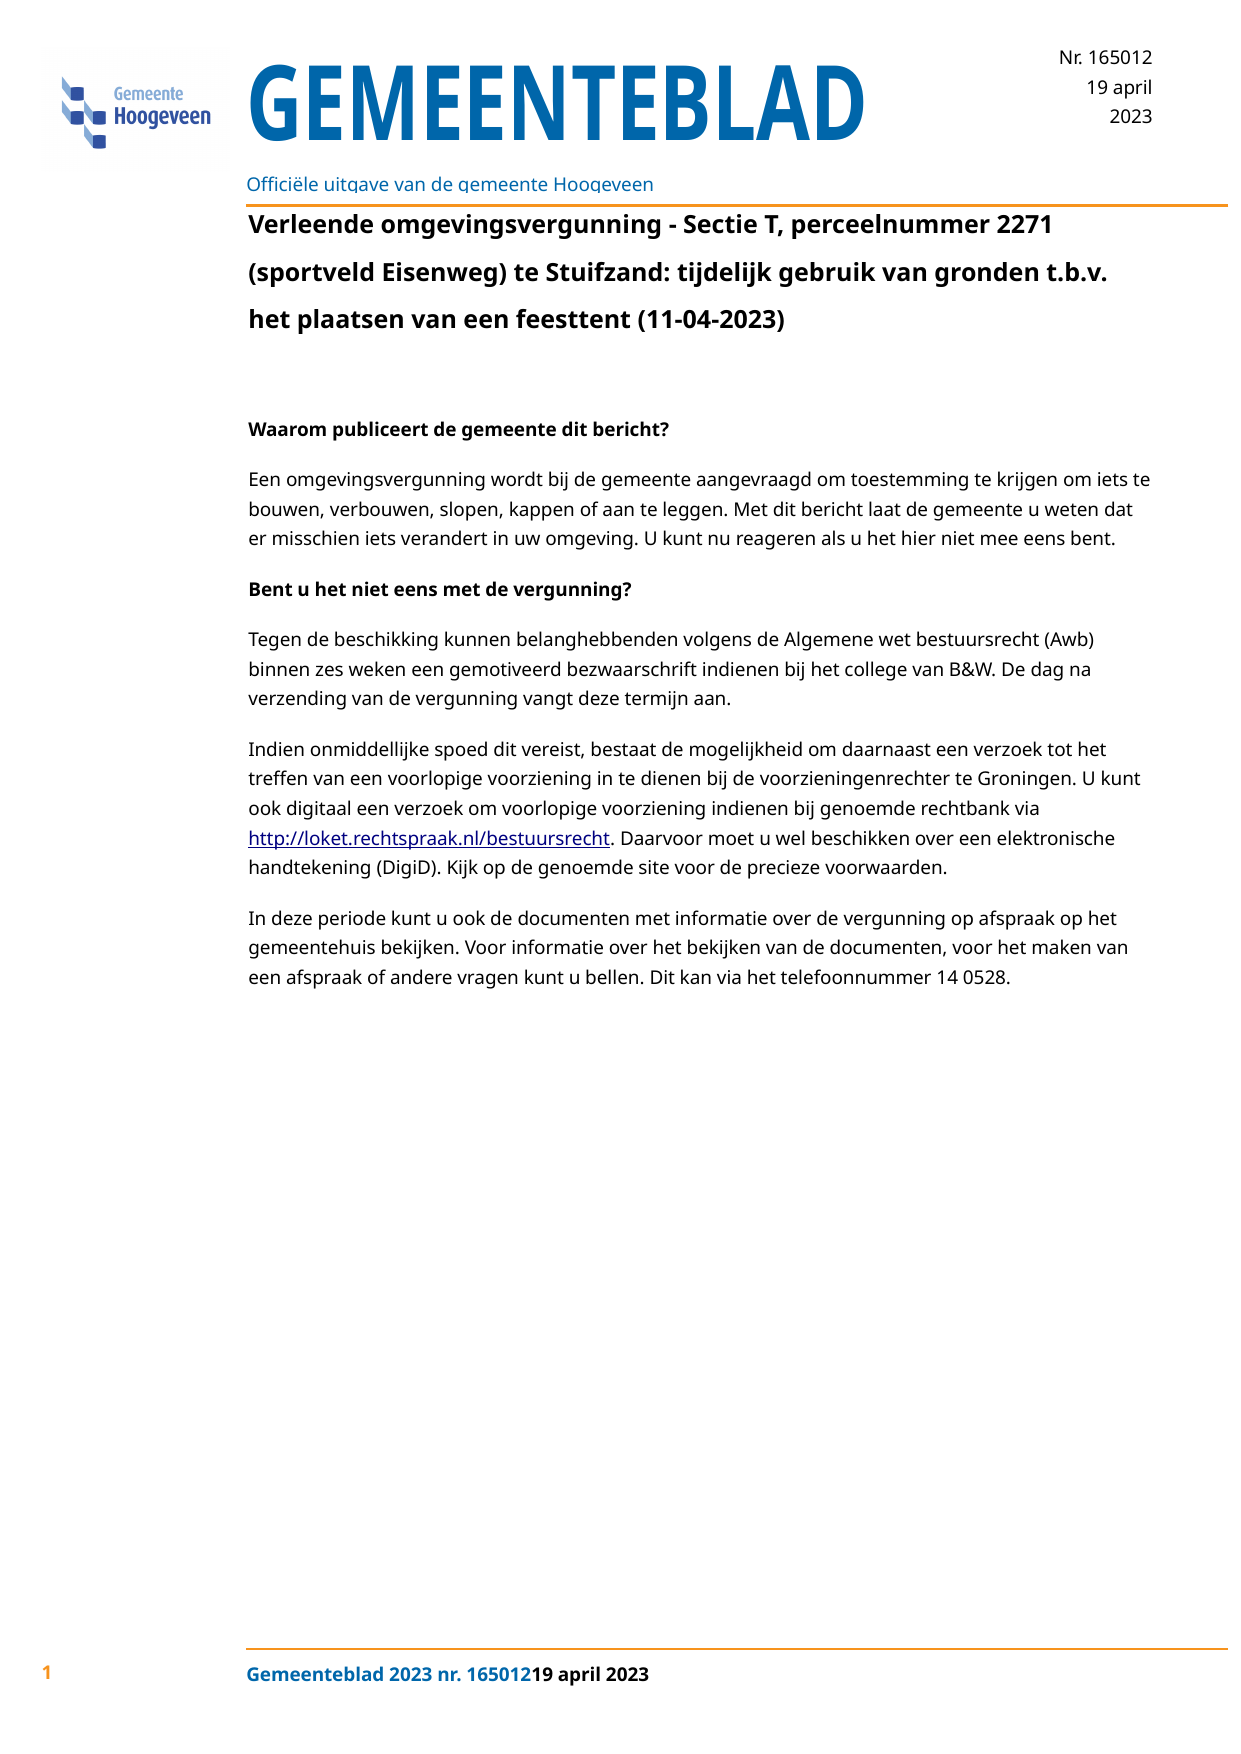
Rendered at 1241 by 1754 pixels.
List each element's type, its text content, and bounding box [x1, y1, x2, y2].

picture [41, 47, 231, 172]
text Tegen de beschikking kunnen belanghebbenden volgens de Algemene wet bestuursrecht (Awb) binnen zes weken een gemotiveerd bezwaarschrift indienen bij het college van B&W. De dag na verzending van de vergunning vangt deze termijn aan. [248, 626, 1152, 711]
text In deze periode kunt u ook de documenten met informatie over de vergunning op afspraak op het gemeentehuis bekijken. Voor informatie over het bekijken van de documenten, voor het maken van een afspraak of andere vragen kunt u bellen. Dit kan via het telefoonnummer 14 0528. [248, 905, 1152, 989]
text Waarom publiceert de gemeente dit bericht? [248, 416, 1152, 442]
text Bent u het niet eens met de vergunning? [248, 576, 1152, 602]
text Indien onmiddellijke spoed dit vereist, bestaat de mogelijkheid om daarnaast een verzoek tot het treffen van een voorlopige voorziening in te dienen bij de voorzieningenrechter te Groningen. U kunt ook digitaal een verzoek om voorlopige voorziening indienen bij genoemde rechtbank via http://loket.rechtspraak.nl/bestuursrecht. Daarvoor moet u wel beschikken over een elektronische handtekening (DigiD). Kijk op de genoemde site voor de precieze voorwaarden. [248, 736, 1152, 880]
text Verleende omgevingsvergunning - Sectie T, perceelnummer 2271 (sportveld Eisenweg) te Stuifzand: tijdelijk gebruik van gronden t.b.v. het plaatsen van een feesttent (11-04-2023) [248, 207, 1152, 336]
text Een omgevingsvergunning wordt bij de gemeente aangevraagd om toestemming te krijgen om iets te bouwen, verbouwen, slopen, kappen of aan te leggen. Met dit bericht laat de gemeente u weten dat er misschien iets verandert in uw omgeving. U kunt nu reageren als u het hier niet mee eens bent. [248, 466, 1152, 551]
